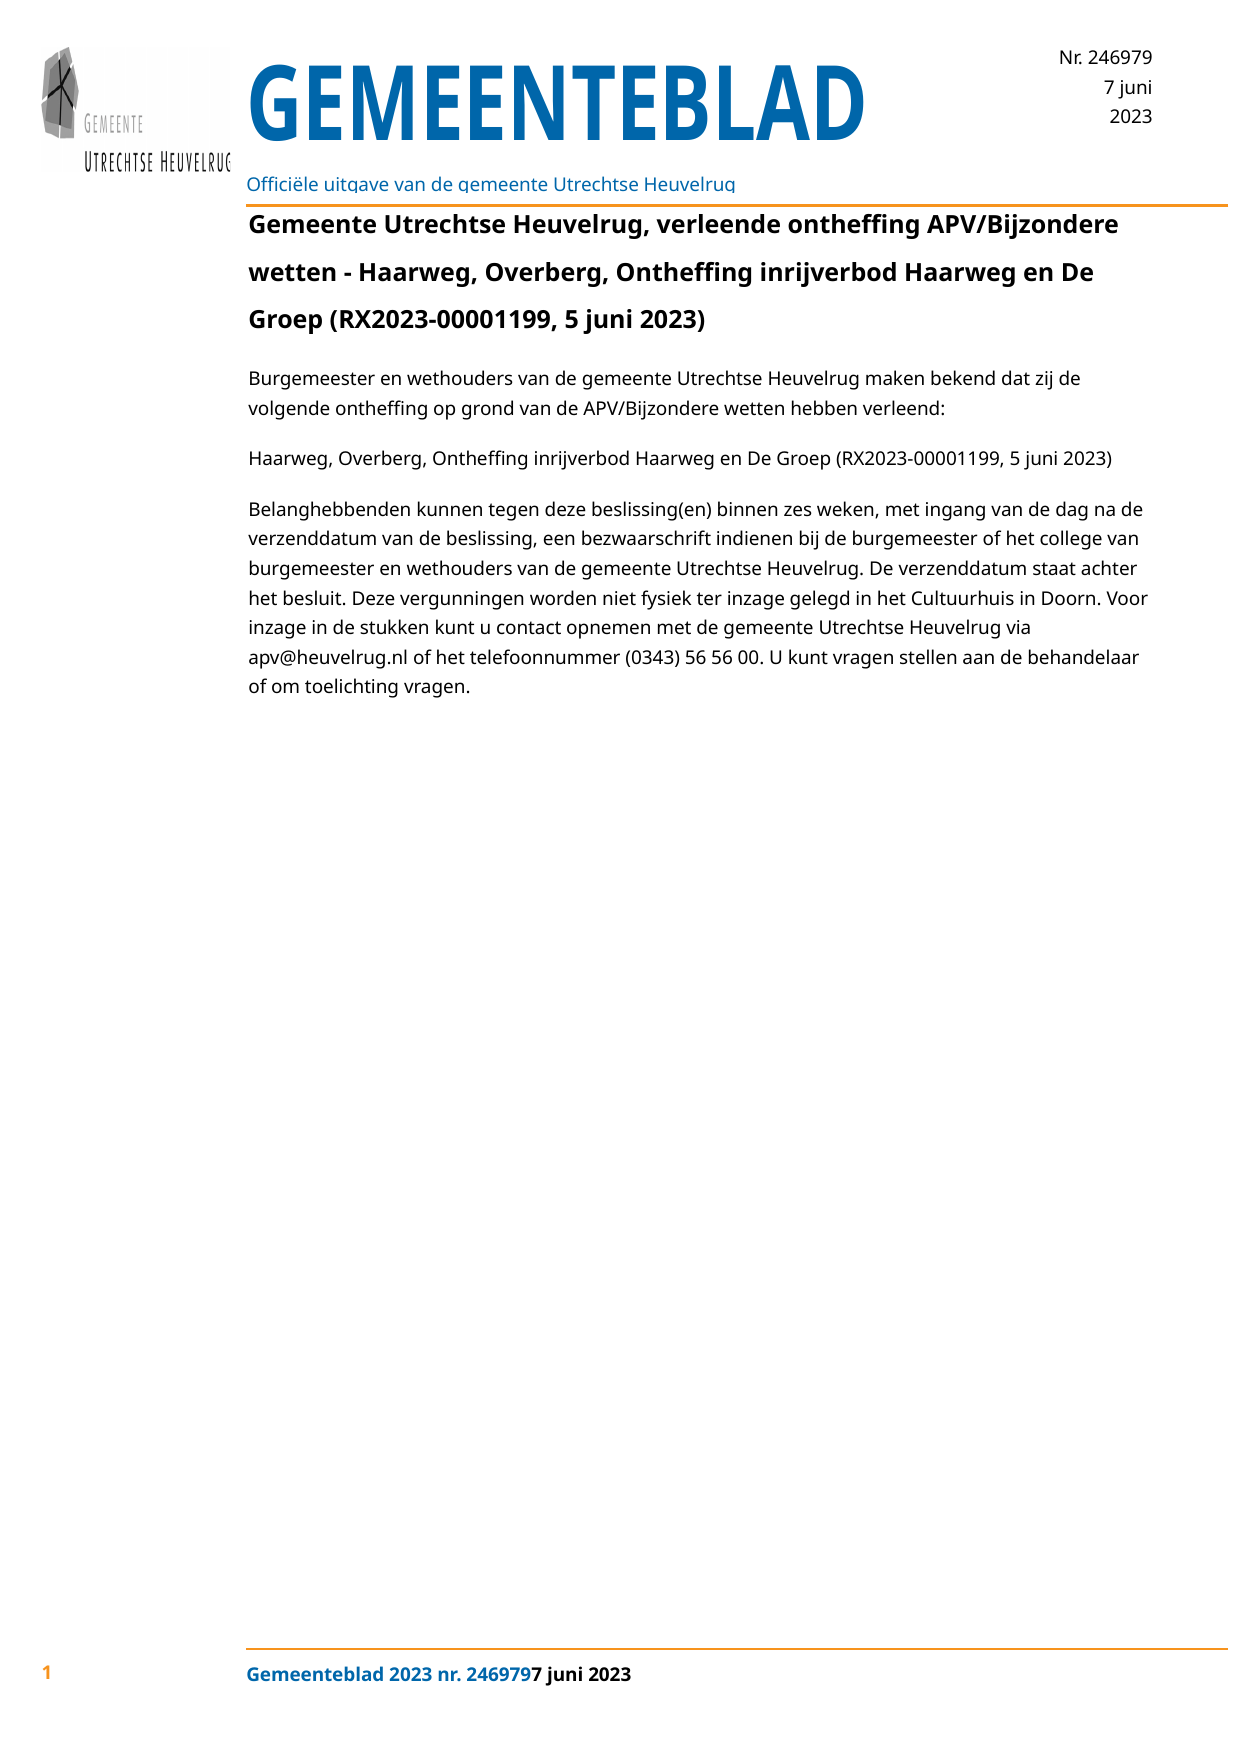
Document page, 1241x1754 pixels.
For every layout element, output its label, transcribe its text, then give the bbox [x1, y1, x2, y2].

text Gemeente Utrechtse Heuvelrug, verleende ontheffing APV/Bijzondere wetten - Haarweg, Overberg, Ontheffing inrijverbod Haarweg en De Groep (RX2023-00001199, 5 juni 2023) [248, 207, 1152, 336]
text Belanghebbenden kunnen tegen deze beslissing(en) binnen zes weken, met ingang van de dag na de verzenddatum van de beslissing, een bezwaarschrift indienen bij de burgemeester of het college van burgemeester en wethouders van de gemeente Utrechtse Heuvelrug. De verzenddatum staat achter het besluit. Deze vergunningen worden niet fysiek ter inzage gelegd in het Cultuurhuis in Doorn. Voor inzage in de stukken kunt u contact opnemen met de gemeente Utrechtse Heuvelrug via apv@heuvelrug.nl of het telefoonnummer (0343) 56 56 00. U kunt vragen stellen aan de behandelaar of om toelichting vragen. [248, 496, 1152, 699]
picture [41, 47, 231, 172]
text Haarweg, Overberg, Ontheffing inrijverbod Haarweg en De Groep (RX2023-00001199, 5 juni 2023) [248, 446, 1152, 471]
text Burgemeester en wethouders van de gemeente Utrechtse Heuvelrug maken bekend dat zij de volgende ontheffing op grond van de APV/Bijzondere wetten hebben verleend: [248, 366, 1152, 421]
